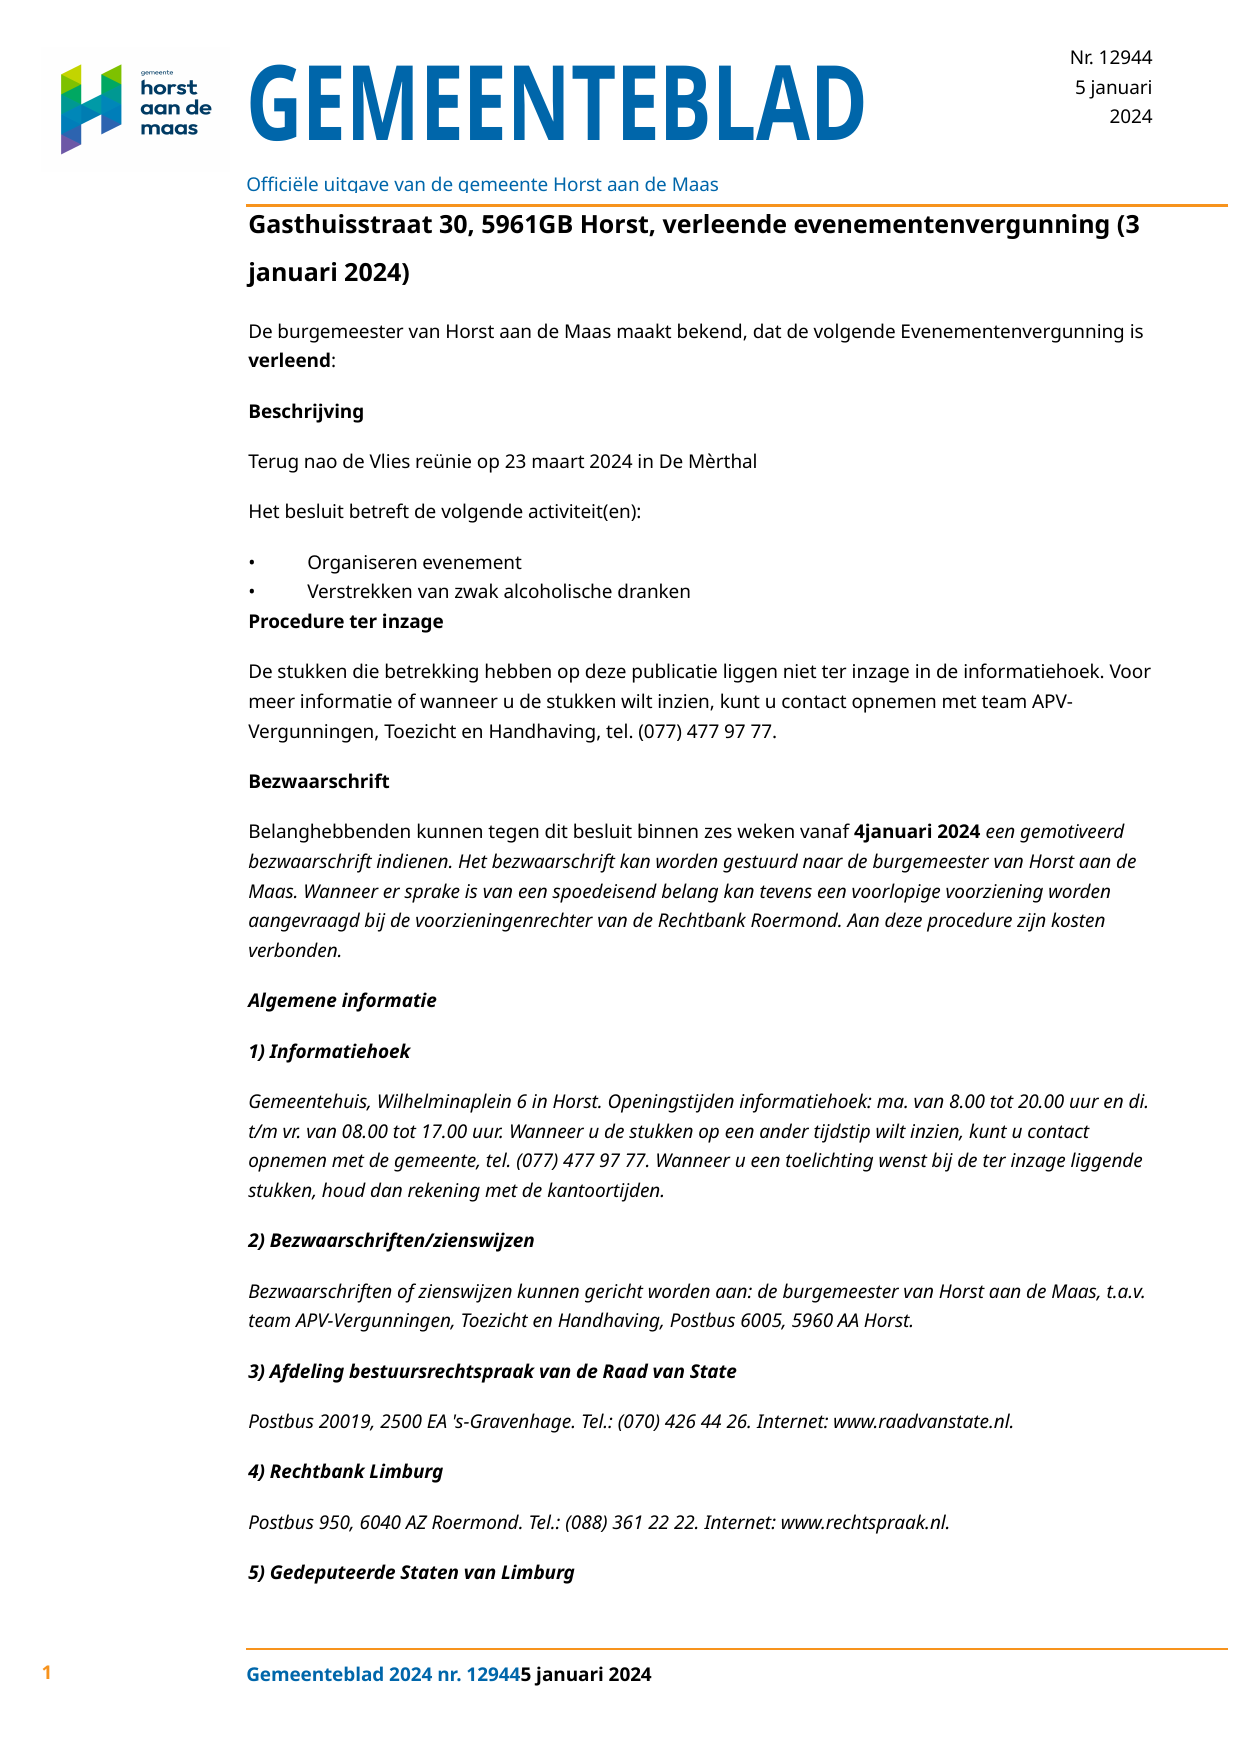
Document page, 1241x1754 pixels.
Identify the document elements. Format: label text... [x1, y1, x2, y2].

text Postbus 950, 6040 AZ Roermond. Tel.: (088) 361 22 22. Internet: www.rechtspraak.nl. [248, 1509, 1152, 1535]
text 1) Informatiehoek [248, 1038, 1152, 1064]
picture [41, 47, 231, 172]
text Gemeentehuis, Wilhelminaplein 6 in Horst. Openingstijden informatiehoek: ma. van 8.00 tot 20.00 uur en di. t/m vr. van 08.00 tot 17.00 uur. Wanneer u de stukken op een ander tijdstip wilt inzien, kunt u contact opnemen met de gemeente, tel. (077) 477 97 77. Wanneer u een toelichting wenst bij de ter inzage liggende stukken, houd dan rekening met de kantoortijden. [248, 1088, 1152, 1203]
text Postbus 20019, 2500 EA 's-Gravenhage. Tel.: (070) 426 44 26. Internet: www.raadvanstate.nl. [248, 1408, 1152, 1434]
text Het besluit betreft de volgende activiteit(en): [248, 499, 1152, 524]
text 5) Gedeputeerde Staten van Limburg [248, 1559, 1152, 1585]
text 3) Afdeling bestuursrechtspraak van de Raad van State [248, 1358, 1152, 1384]
list Organiseren evenement [248, 549, 1152, 575]
text Bezwaarschriften of zienswijzen kunnen gericht worden aan: de burgemeester van Horst aan de Maas, t.a.v. team APV-Vergunningen, Toezicht en Handhaving, Postbus 6005, 5960 AA Horst. [248, 1278, 1152, 1333]
text Beschrijving [248, 398, 1152, 424]
text Gasthuisstraat 30, 5961GB Horst, verleende evenementenvergunning (3 januari 2024) [248, 207, 1152, 288]
text 4) Rechtbank Limburg [248, 1459, 1152, 1484]
list Verstrekken van zwak alcoholische dranken [248, 579, 1152, 604]
text Terug nao de Vlies reünie op 23 maart 2024 in De Mèrthal [248, 448, 1152, 474]
text Algemene informatie [248, 987, 1152, 1013]
text Procedure ter inzage [248, 608, 1152, 634]
text De burgemeester van Horst aan de Maas maakt bekend, dat de volgende Evenementenvergunning is verleend: [248, 318, 1152, 373]
text Bezwaarschrift [248, 768, 1152, 794]
text 2) Bezwaarschriften/zienswijzen [248, 1227, 1152, 1253]
text De stukken die betrekking hebben op deze publicatie liggen niet ter inzage in de informatiehoek. Voor meer informatie of wanneer u de stukken wilt inzien, kunt u contact opnemen met team APV-Vergunningen, Toezicht en Handhaving, tel. (077) 477 97 77. [248, 659, 1152, 744]
text Belanghebbenden kunnen tegen dit besluit binnen zes weken vanaf 4januari 2024 een gemotiveerd bezwaarschrift indienen. Het bezwaarschrift kan worden gestuurd naar de burgemeester van Horst aan de Maas. Wanneer er sprake is van een spoedeisend belang kan tevens een voorlopige voorziening worden aangevraagd bij de voorzieningenrechter van de Rechtbank Roermond. Aan deze procedure zijn kosten verbonden. [248, 819, 1152, 963]
